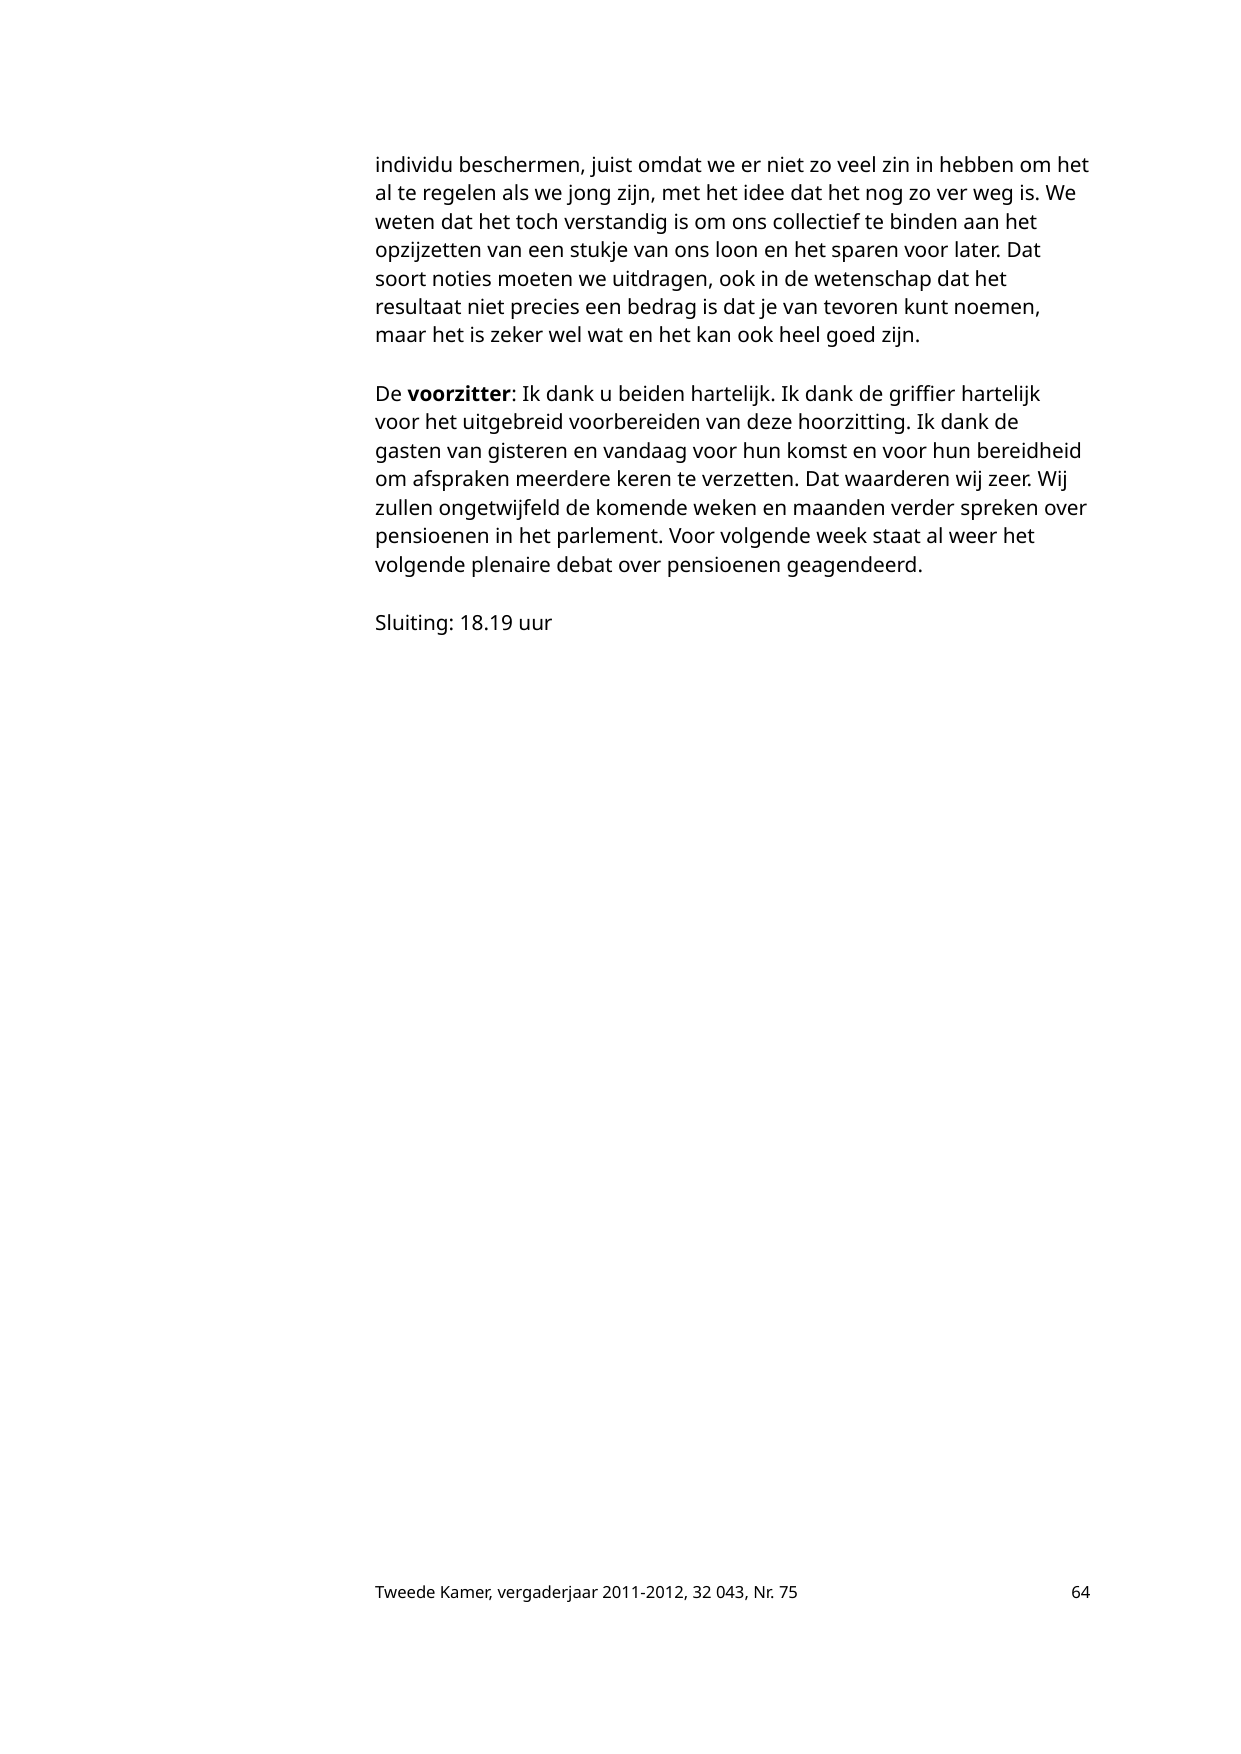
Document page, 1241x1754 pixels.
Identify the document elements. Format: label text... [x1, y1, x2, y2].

text De voorzitter: Ik dank u beiden hartelijk. Ik dank de griffier hartelijk voor het uitgebreid voorbereiden van deze hoorzitting. Ik dank de gasten van gisteren en vandaag voor hun komst en voor hun bereidheid om afspraken meerdere keren te verzetten. Dat waarderen wij zeer. Wij zullen ongetwijfeld de komende weken en maanden verder spreken over pensioenen in het parlement. Voor volgende week staat al weer het volgende plenaire debat over pensioenen geagendeerd. [375, 379, 1090, 578]
text Sluiting: 18.19 uur [375, 608, 1090, 637]
text individu beschermen, juist omdat we er niet zo veel zin in hebben om het al te regelen als we jong zijn, met het idee dat het nog zo ver weg is. We weten dat het toch verstandig is om ons collectief te binden aan het opzijzetten van een stukje van ons loon en het sparen voor later. Dat soort noties moeten we uitdragen, ook in de wetenschap dat het resultaat niet precies een bedrag is dat je van tevoren kunt noemen, maar het is zeker wel wat en het kan ook heel goed zijn. [375, 150, 1090, 349]
